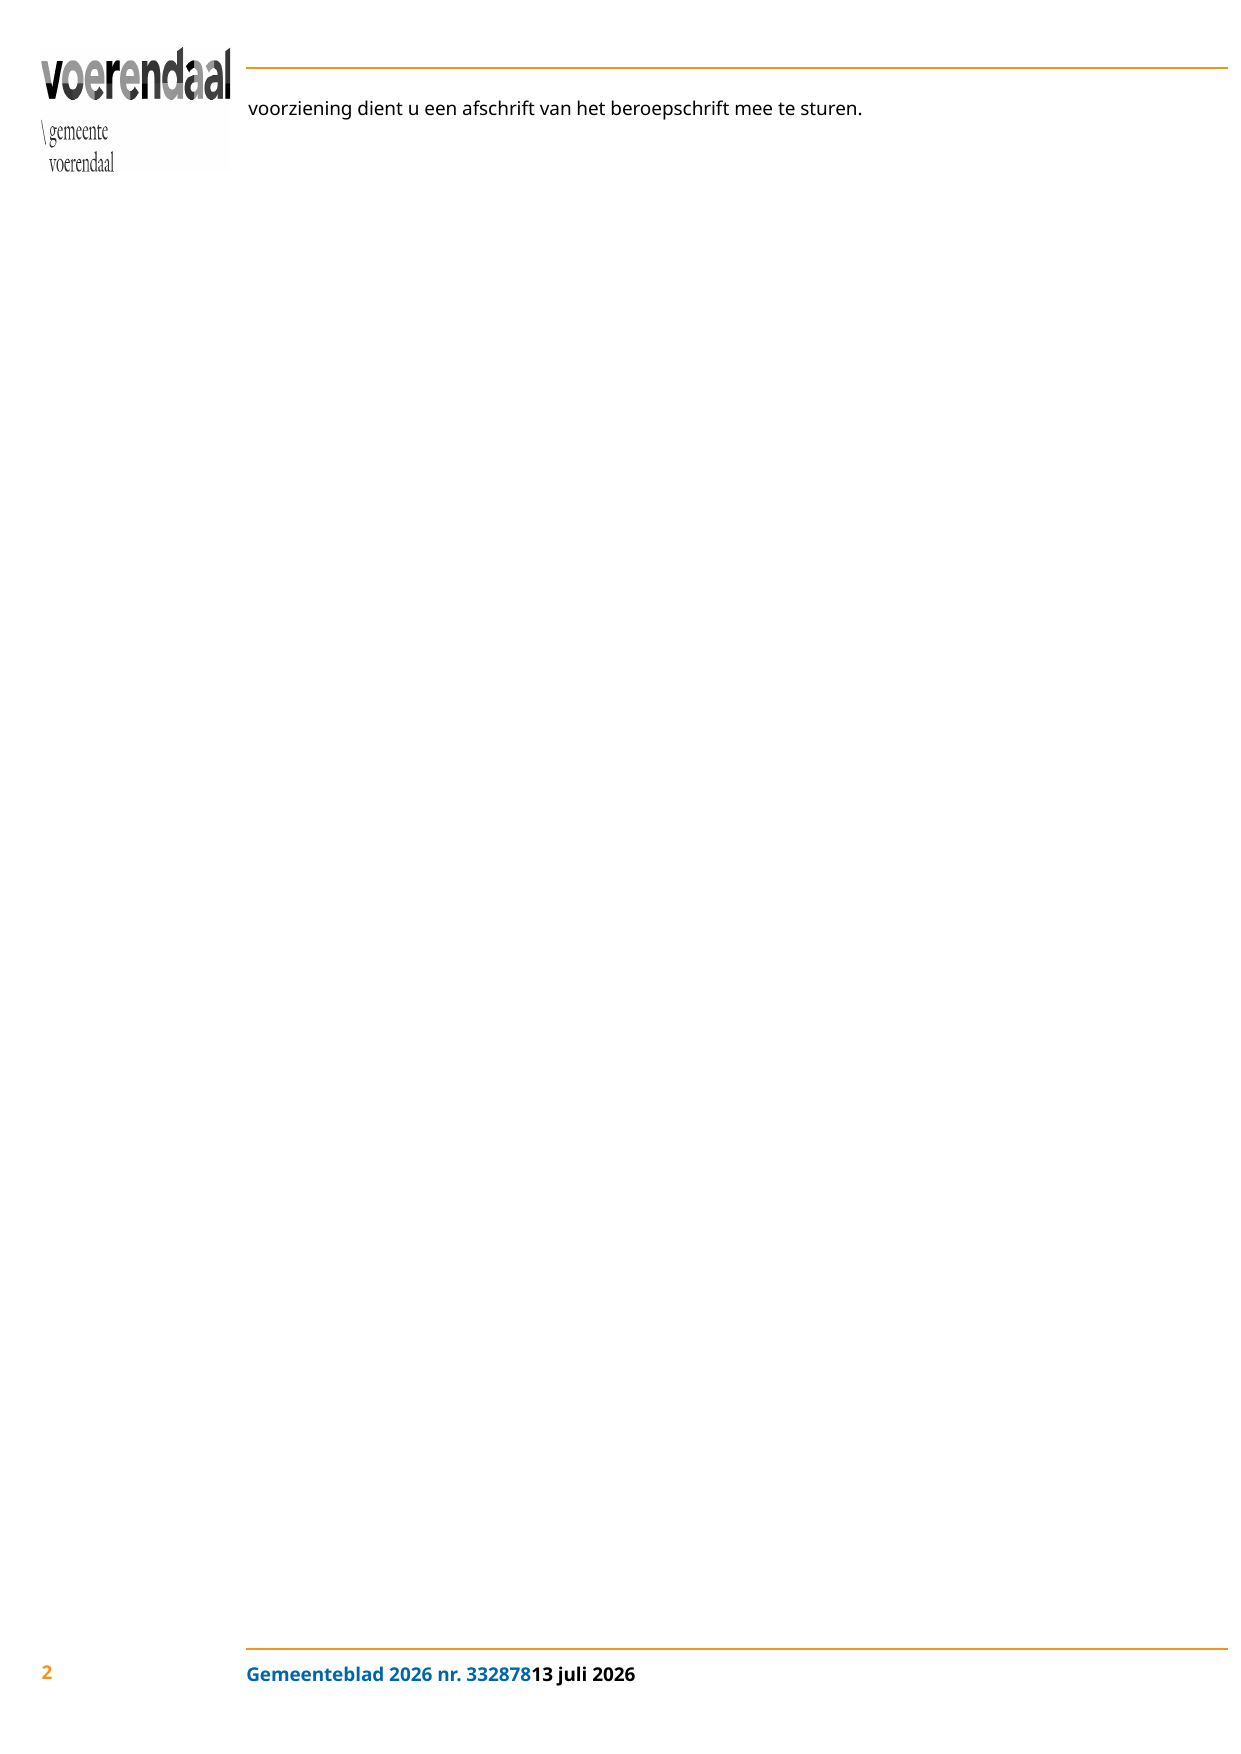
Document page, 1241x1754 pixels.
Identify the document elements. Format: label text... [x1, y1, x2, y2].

picture [41, 47, 231, 172]
text voorziening dient u een afschrift van het beroepschrift mee te sturen. [248, 95, 1152, 121]
